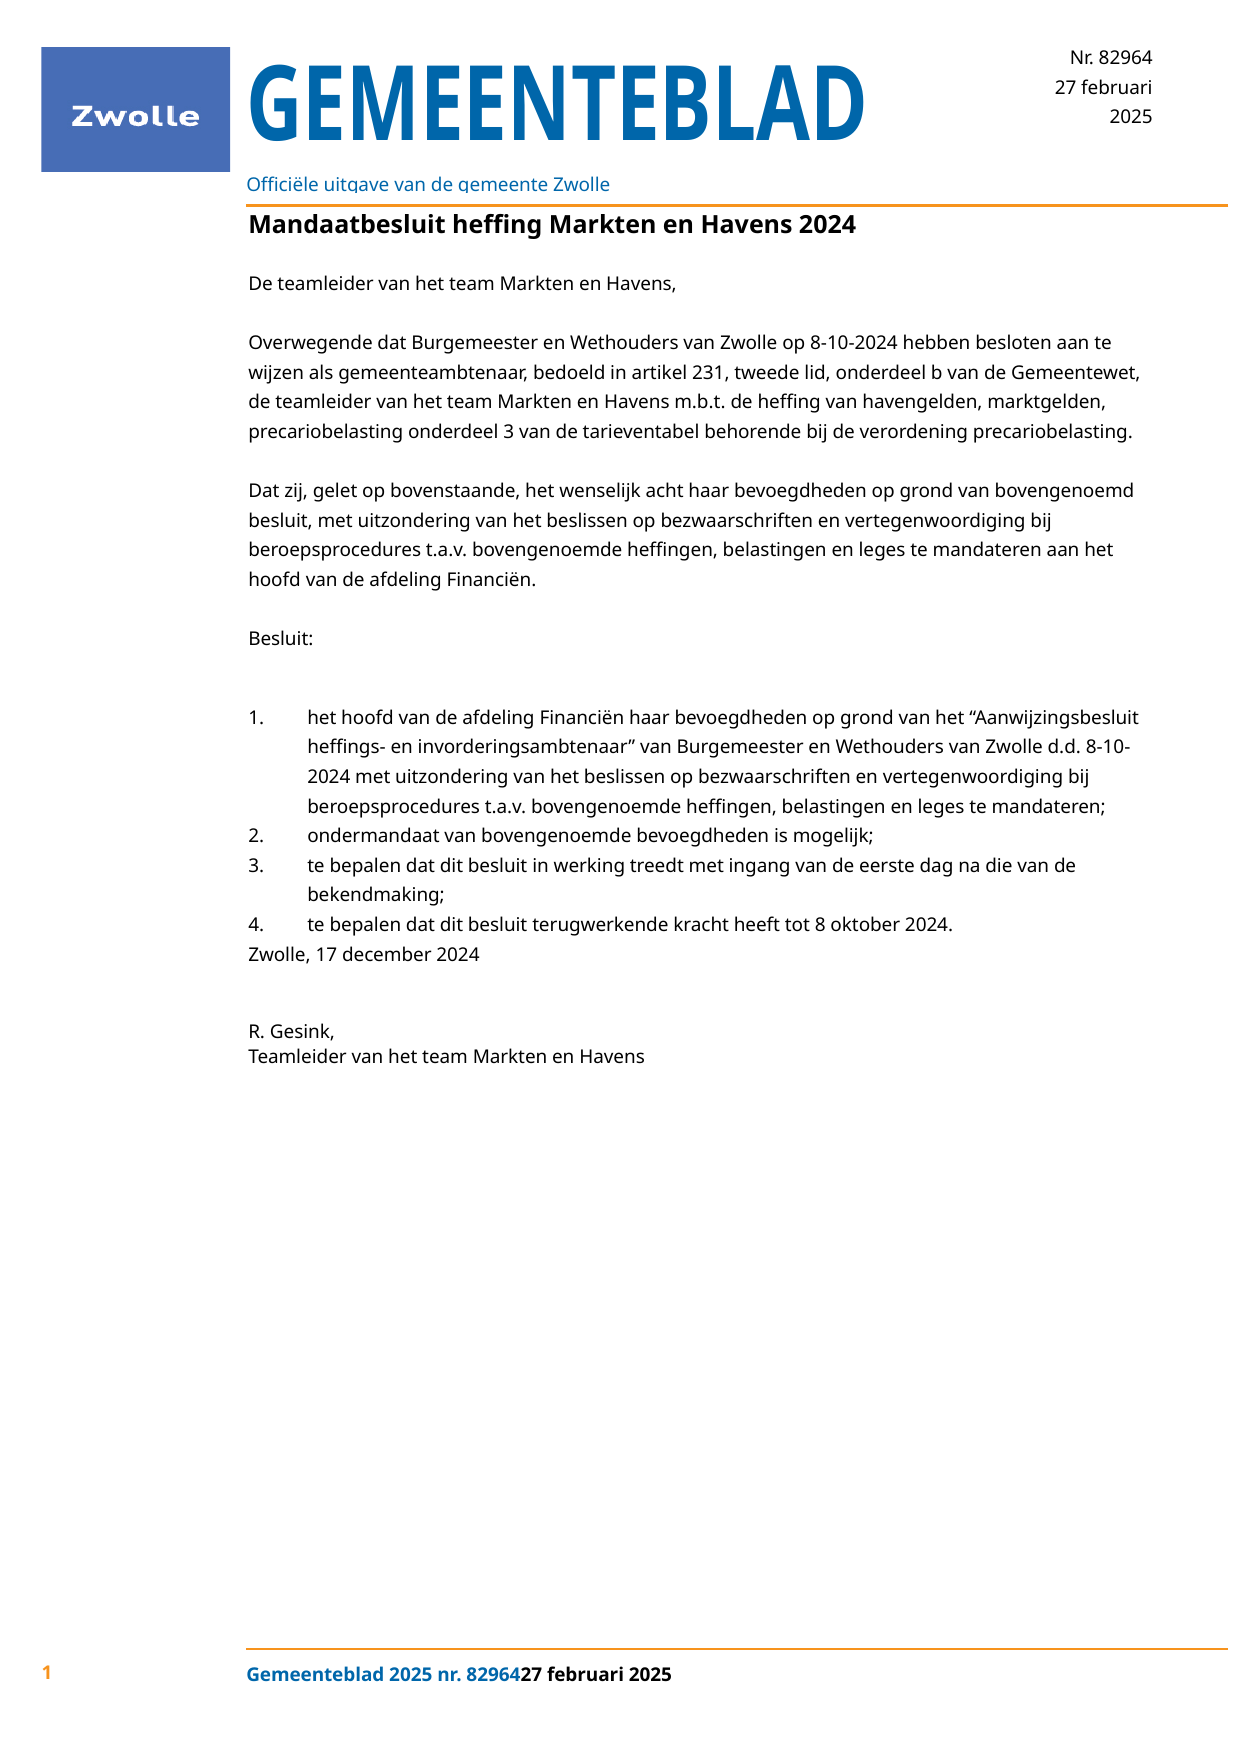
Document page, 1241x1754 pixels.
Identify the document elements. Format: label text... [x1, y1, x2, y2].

picture [41, 47, 231, 172]
list het hoofd van de afdeling Financiën haar bevoegdheden op grond van het “Aanwijzingsbesluit heffings- en invorderingsambtenaar” van Burgemeester en Wethouders van Zwolle d.d. 8-10-2024 met uitzondering van het beslissen op bezwaarschriften en vertegenwoordiging bij beroepsprocedures t.a.v. bovengenoemde heffingen, belastingen en leges te mandateren; [248, 704, 1152, 819]
text Besluit: [248, 625, 1152, 651]
list te bepalen dat dit besluit terugwerkende kracht heeft tot 8 oktober 2024. [248, 911, 1152, 937]
text R. Gesink, [248, 1018, 1152, 1044]
text Dat zij, gelet op bovenstaande, het wenselijk acht haar bevoegdheden op grond van bovengenoemd besluit, met uitzondering van het beslissen op bezwaarschriften en vertegenwoordiging bij beroepsprocedures t.a.v. bovengenoemde heffingen, belastingen en leges te mandateren aan het hoofd van de afdeling Financiën. [248, 477, 1152, 592]
text Mandaatbesluit heffing Markten en Havens 2024 [248, 207, 1152, 241]
list ondermandaat van bovengenoemde bevoegdheden is mogelijk; [248, 822, 1152, 848]
text Teamleider van het team Markten en Havens [248, 1044, 1152, 1069]
list te bepalen dat dit besluit in werking treedt met ingang van de eerste dag na die van de bekendmaking; [248, 852, 1152, 907]
text Overwegende dat Burgemeester en Wethouders van Zwolle op 8-10-2024 hebben besloten aan te wijzen als gemeenteambtenaar, bedoeld in artikel 231, tweede lid, onderdeel b van de Gemeentewet, de teamleider van het team Markten en Havens m.b.t. de heffing van havengelden, marktgelden, precariobelasting onderdeel 3 van de tarieventabel behorende bij de verordening precariobelasting. [248, 329, 1152, 444]
text Zwolle, 17 december 2024 [248, 941, 1152, 967]
text De teamleider van het team Markten en Havens, [248, 270, 1152, 296]
